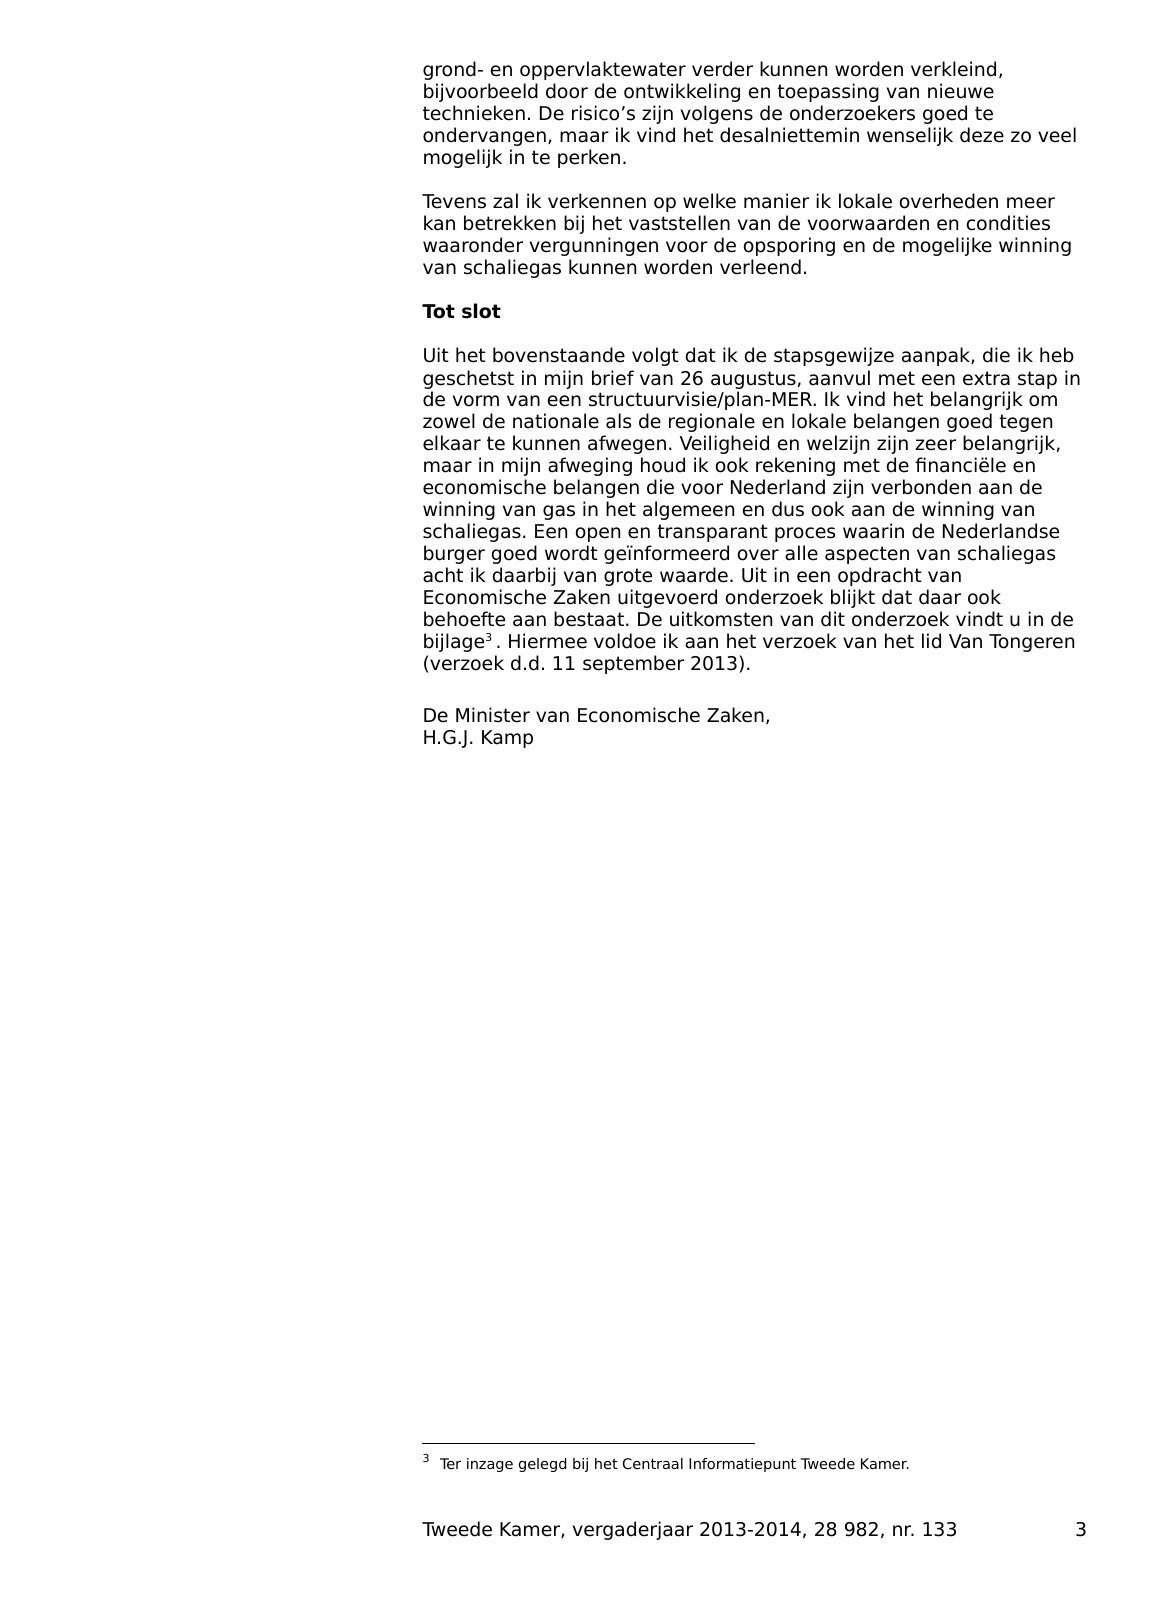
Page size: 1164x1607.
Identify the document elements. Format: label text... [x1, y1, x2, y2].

subtitle Tot slot [422, 301, 1087, 323]
text Uit het bovenstaande volgt dat ik de stapsgewijze aanpak, die ik heb geschetst in mijn brief van 26 augustus, aanvul met een extra stap in de vorm van een structuurvisie/plan-MER. Ik vind het belangrijk om zowel de nationale als de regionale en lokale belangen goed tegen elkaar te kunnen afwegen. Veiligheid en welzijn zijn zeer belangrijk, maar in mijn afweging houd ik ook rekening met de financiële en economische belangen die voor Nederland zijn verbonden aan de winning van gas in het algemeen en dus ook aan de winning van schaliegas. Een open en transparant proces waarin de Nederlandse burger goed wordt geïnformeerd over alle aspecten van schaliegas acht ik daarbij van grote waarde. Uit in een opdracht van Economische Zaken uitgevoerd onderzoek blijkt dat daar ook behoefte aan bestaat. De uitkomsten van dit onderzoek vindt u in de bijlage. Hiermee voldoe ik aan het verzoek van het lid Van Tongeren (verzoek d.d. 11 september 2013). [422, 345, 1087, 675]
text Ter inzage gelegd bij het Centraal Informatiepunt Tweede Kamer. [422, 1452, 1087, 1474]
text De Minister van Economische Zaken, H.G.J. Kamp [422, 705, 1087, 749]
text Tevens zal ik verkennen op welke manier ik lokale overheden meer kan betrekken bij het vaststellen van de voorwaarden en condities waaronder vergunningen voor de opsporing en de mogelijke winning van schaliegas kunnen worden verleend. [422, 191, 1087, 279]
text grond- en oppervlaktewater verder kunnen worden verkleind, bijvoorbeeld door de ontwikkeling en toepassing van nieuwe technieken. De risico’s zijn volgens de onderzoekers goed te ondervangen, maar ik vind het desalniettemin wenselijk deze zo veel mogelijk in te perken. [422, 59, 1087, 169]
